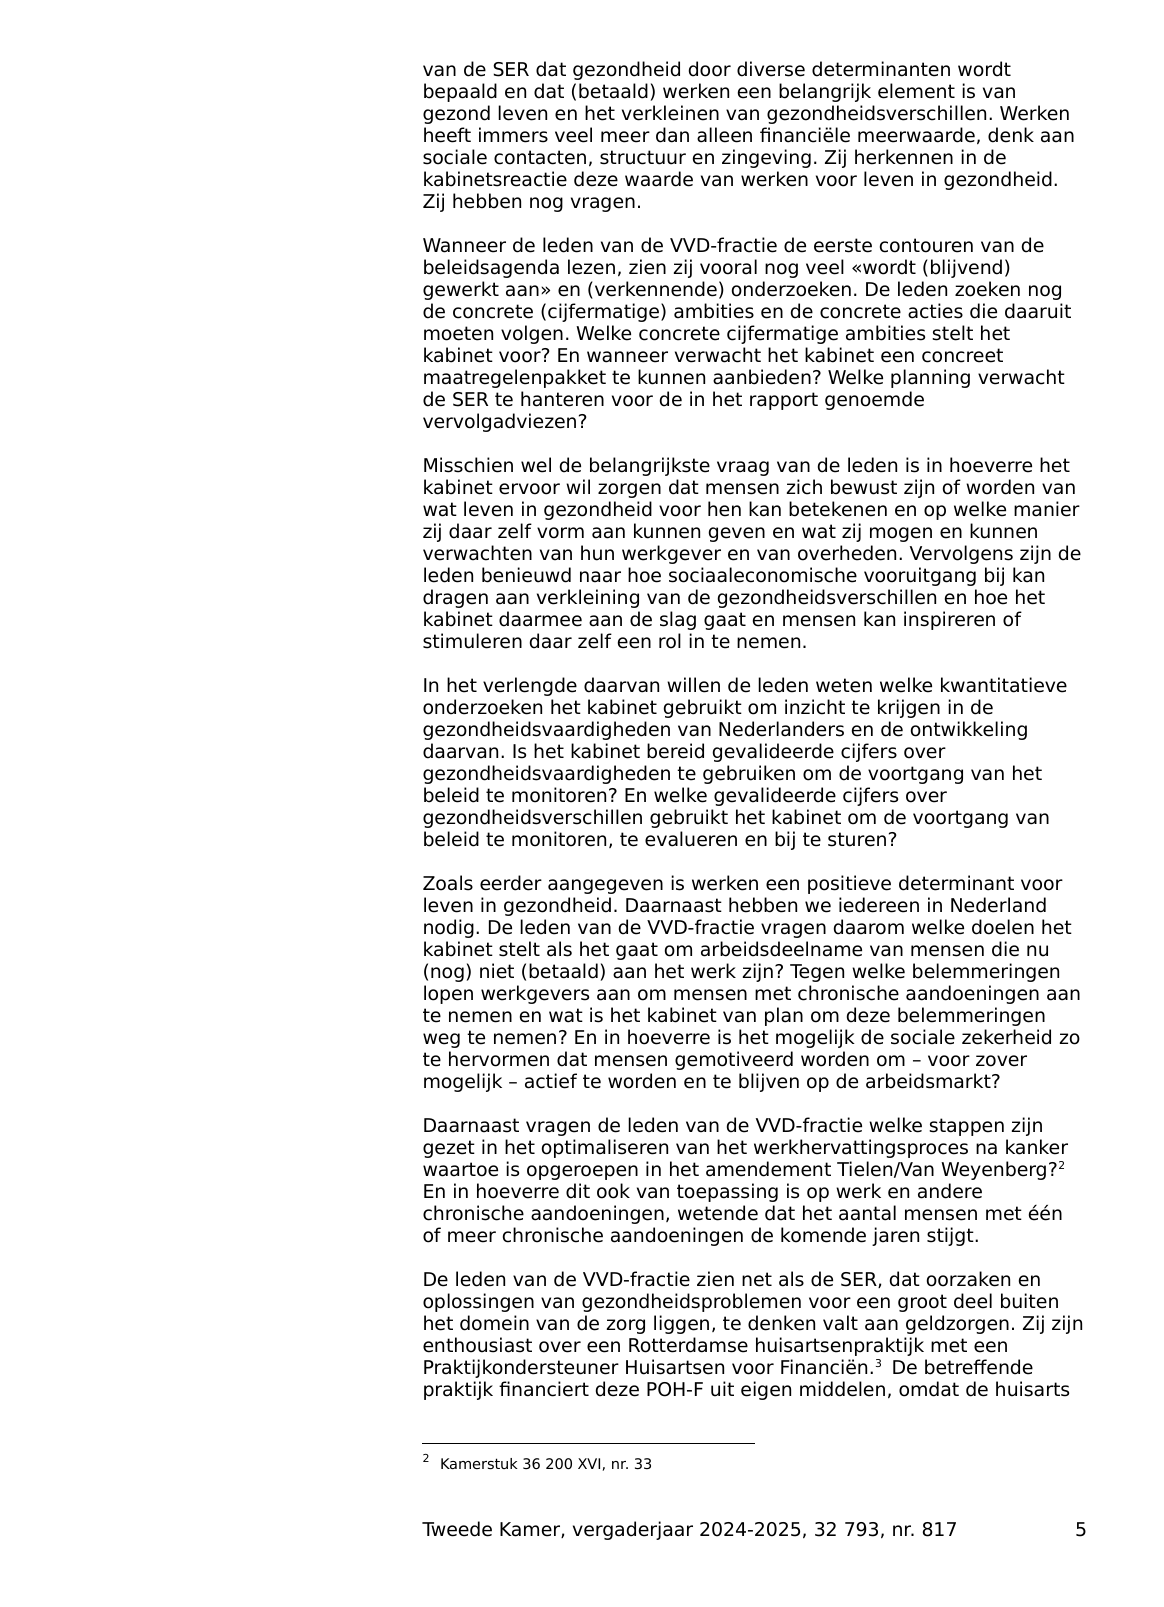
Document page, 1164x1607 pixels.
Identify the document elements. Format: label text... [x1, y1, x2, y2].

text De leden van de VVD-fractie zien net als de SER, dat oorzaken en oplossingen van gezondheidsproblemen voor een groot deel buiten het domein van de zorg liggen, te denken valt aan geldzorgen. Zij zijn enthousiast over een Rotterdamse huisartsenpraktijk met een Praktijkondersteuner Huisartsen voor Financiën. De betreffende praktijk financiert deze POH-F uit eigen middelen, omdat de huisarts [422, 1269, 1087, 1401]
text Kamerstuk 36 200 XVI, nr. 33 [422, 1452, 1087, 1474]
text Misschien wel de belangrijkste vraag van de leden is in hoeverre het kabinet ervoor wil zorgen dat mensen zich bewust zijn of worden van wat leven in gezondheid voor hen kan betekenen en op welke manier zij daar zelf vorm aan kunnen geven en wat zij mogen en kunnen verwachten van hun werkgever en van overheden. Vervolgens zijn de leden benieuwd naar hoe sociaaleconomische vooruitgang bij kan dragen aan verkleining van de gezondheidsverschillen en hoe het kabinet daarmee aan de slag gaat en mensen kan inspireren of stimuleren daar zelf een rol in te nemen. [422, 455, 1087, 653]
text Zoals eerder aangegeven is werken een positieve determinant voor leven in gezondheid. Daarnaast hebben we iedereen in Nederland nodig. De leden van de VVD-fractie vragen daarom welke doelen het kabinet stelt als het gaat om arbeidsdeelname van mensen die nu (nog) niet (betaald) aan het werk zijn? Tegen welke belemmeringen lopen werkgevers aan om mensen met chronische aandoeningen aan te nemen en wat is het kabinet van plan om deze belemmeringen weg te nemen? En in hoeverre is het mogelijk de sociale zekerheid zo te hervormen dat mensen gemotiveerd worden om – voor zover mogelijk – actief te worden en te blijven op de arbeidsmarkt? [422, 873, 1087, 1093]
text Daarnaast vragen de leden van de VVD-fractie welke stappen zijn gezet in het optimaliseren van het werkhervattingsproces na kanker waartoe is opgeroepen in het amendement Tielen/Van Weyenberg? En in hoeverre dit ook van toepassing is op werk en andere chronische aandoeningen, wetende dat het aantal mensen met één of meer chronische aandoeningen de komende jaren stijgt. [422, 1115, 1087, 1247]
text Wanneer de leden van de VVD-fractie de eerste contouren van de beleidsagenda lezen, zien zij vooral nog veel «wordt (blijvend) gewerkt aan» en (verkennende) onderzoeken. De leden zoeken nog de concrete (cijfermatige) ambities en de concrete acties die daaruit moeten volgen. Welke concrete cijfermatige ambities stelt het kabinet voor? En wanneer verwacht het kabinet een concreet maatregelenpakket te kunnen aanbieden? Welke planning verwacht de SER te hanteren voor de in het rapport genoemde vervolgadviezen? [422, 235, 1087, 433]
text In het verlengde daarvan willen de leden weten welke kwantitatieve onderzoeken het kabinet gebruikt om inzicht te krijgen in de gezondheidsvaardigheden van Nederlanders en de ontwikkeling daarvan. Is het kabinet bereid gevalideerde cijfers over gezondheidsvaardigheden te gebruiken om de voortgang van het beleid te monitoren? En welke gevalideerde cijfers over gezondheidsverschillen gebruikt het kabinet om de voortgang van beleid te monitoren, te evalueren en bij te sturen? [422, 675, 1087, 851]
text van de SER dat gezondheid door diverse determinanten wordt bepaald en dat (betaald) werken een belangrijk element is van gezond leven en het verkleinen van gezondheidsverschillen. Werken heeft immers veel meer dan alleen financiële meerwaarde, denk aan sociale contacten, structuur en zingeving. Zij herkennen in de kabinetsreactie deze waarde van werken voor leven in gezondheid. Zij hebben nog vragen. [422, 59, 1087, 213]
